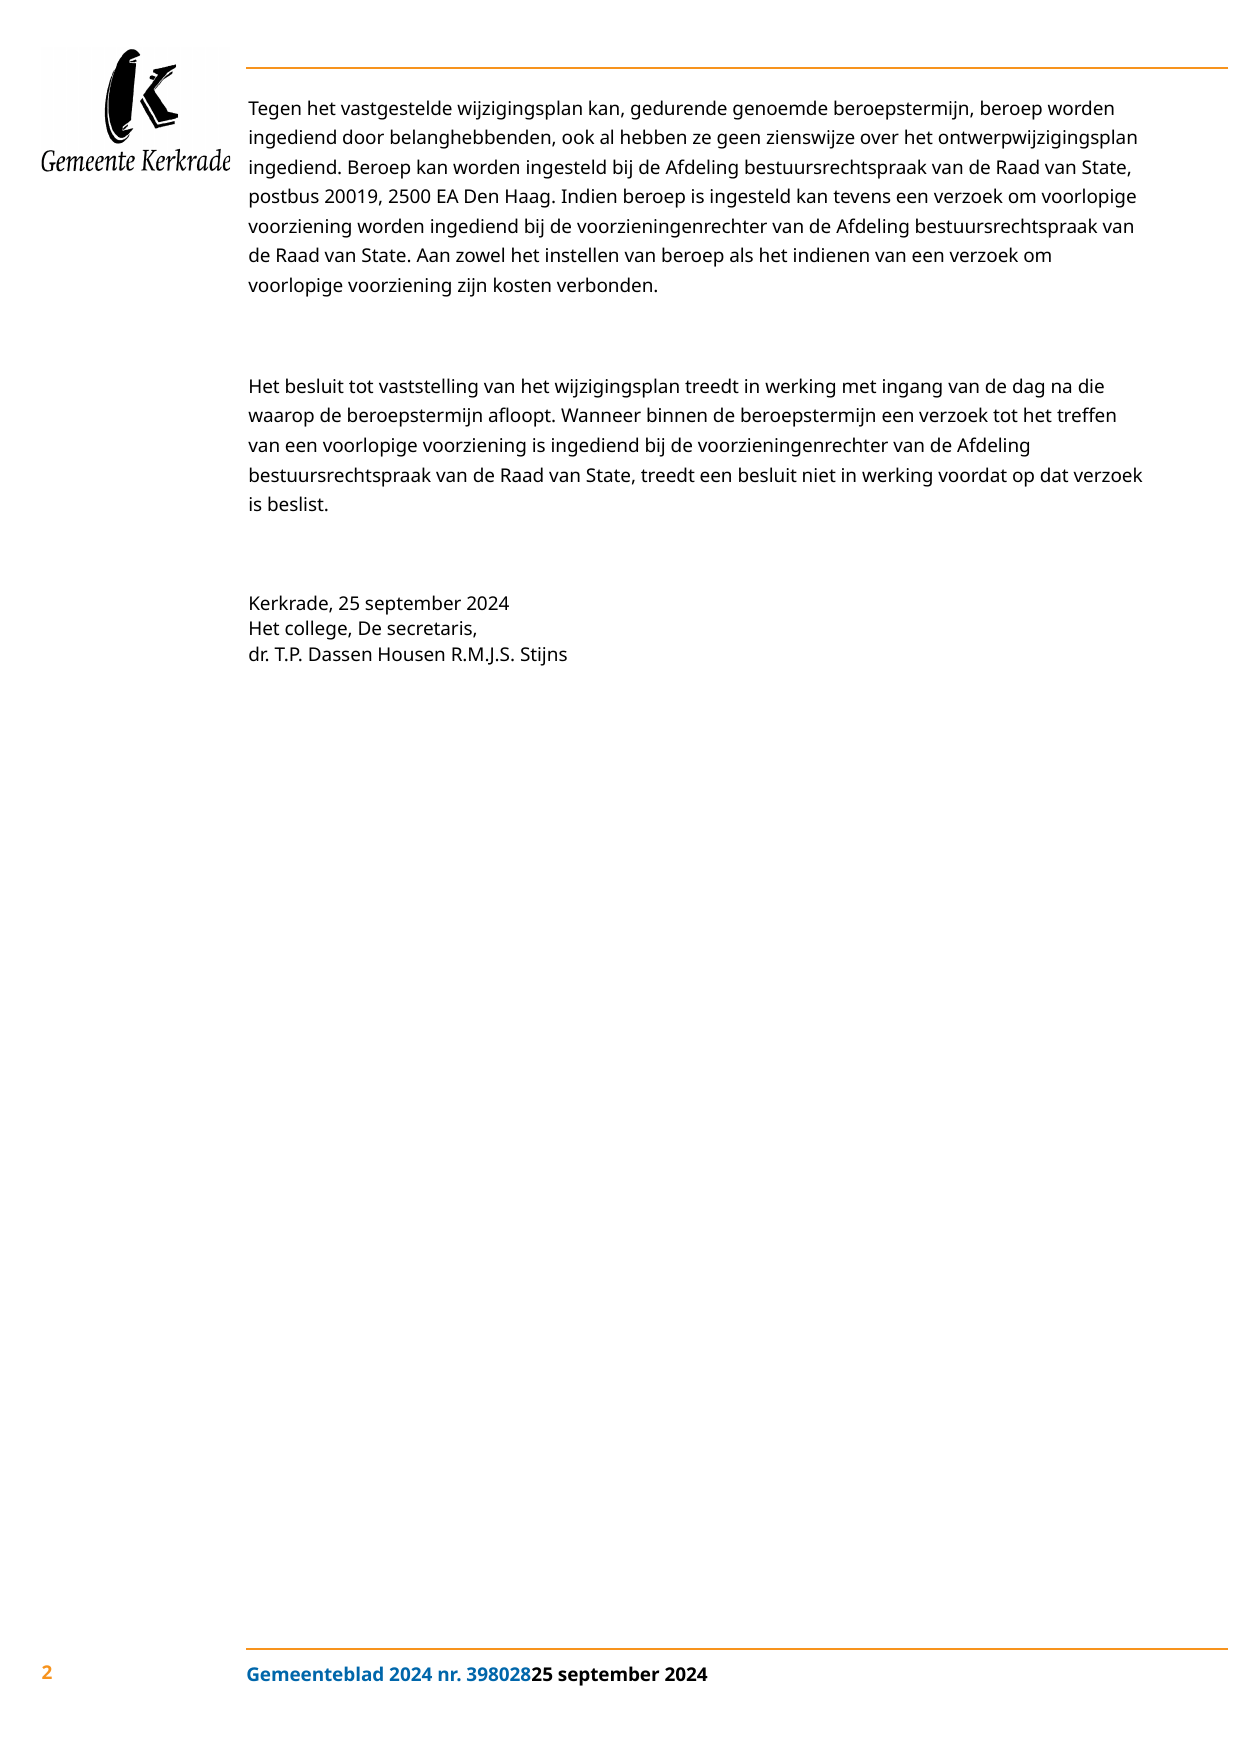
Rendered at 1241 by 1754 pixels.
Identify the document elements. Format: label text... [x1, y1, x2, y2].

text Het college, De secretaris, [248, 615, 1152, 641]
text Kerkrade, 25 september 2024 [248, 590, 1152, 615]
picture [41, 47, 231, 172]
text Tegen het vastgestelde wijzigingsplan kan, gedurende genoemde beroepstermijn, beroep worden ingediend door belanghebbenden, ook al hebben ze geen zienswijze over het ontwerpwijzigingsplan ingediend. Beroep kan worden ingesteld bij de Afdeling bestuursrechtspraak van de Raad van State, postbus 20019, 2500 EA Den Haag. Indien beroep is ingesteld kan tevens een verzoek om voorlopige voorziening worden ingediend bij de voorzieningenrechter van de Afdeling bestuursrechtspraak van de Raad van State. Aan zowel het instellen van beroep als het indienen van een verzoek om voorlopige voorziening zijn kosten verbonden. [248, 95, 1152, 298]
text dr. T.P. Dassen Housen R.M.J.S. Stijns [248, 641, 1152, 667]
text Het besluit tot vaststelling van het wijzigingsplan treedt in werking met ingang van de dag na die waarop de beroepstermijn afloopt. Wanneer binnen de beroepstermijn een verzoek tot het treffen van een voorlopige voorziening is ingediend bij de voorzieningenrechter van de Afdeling bestuursrechtspraak van de Raad van State, treedt een besluit niet in werking voordat op dat verzoek is beslist. [248, 373, 1152, 517]
